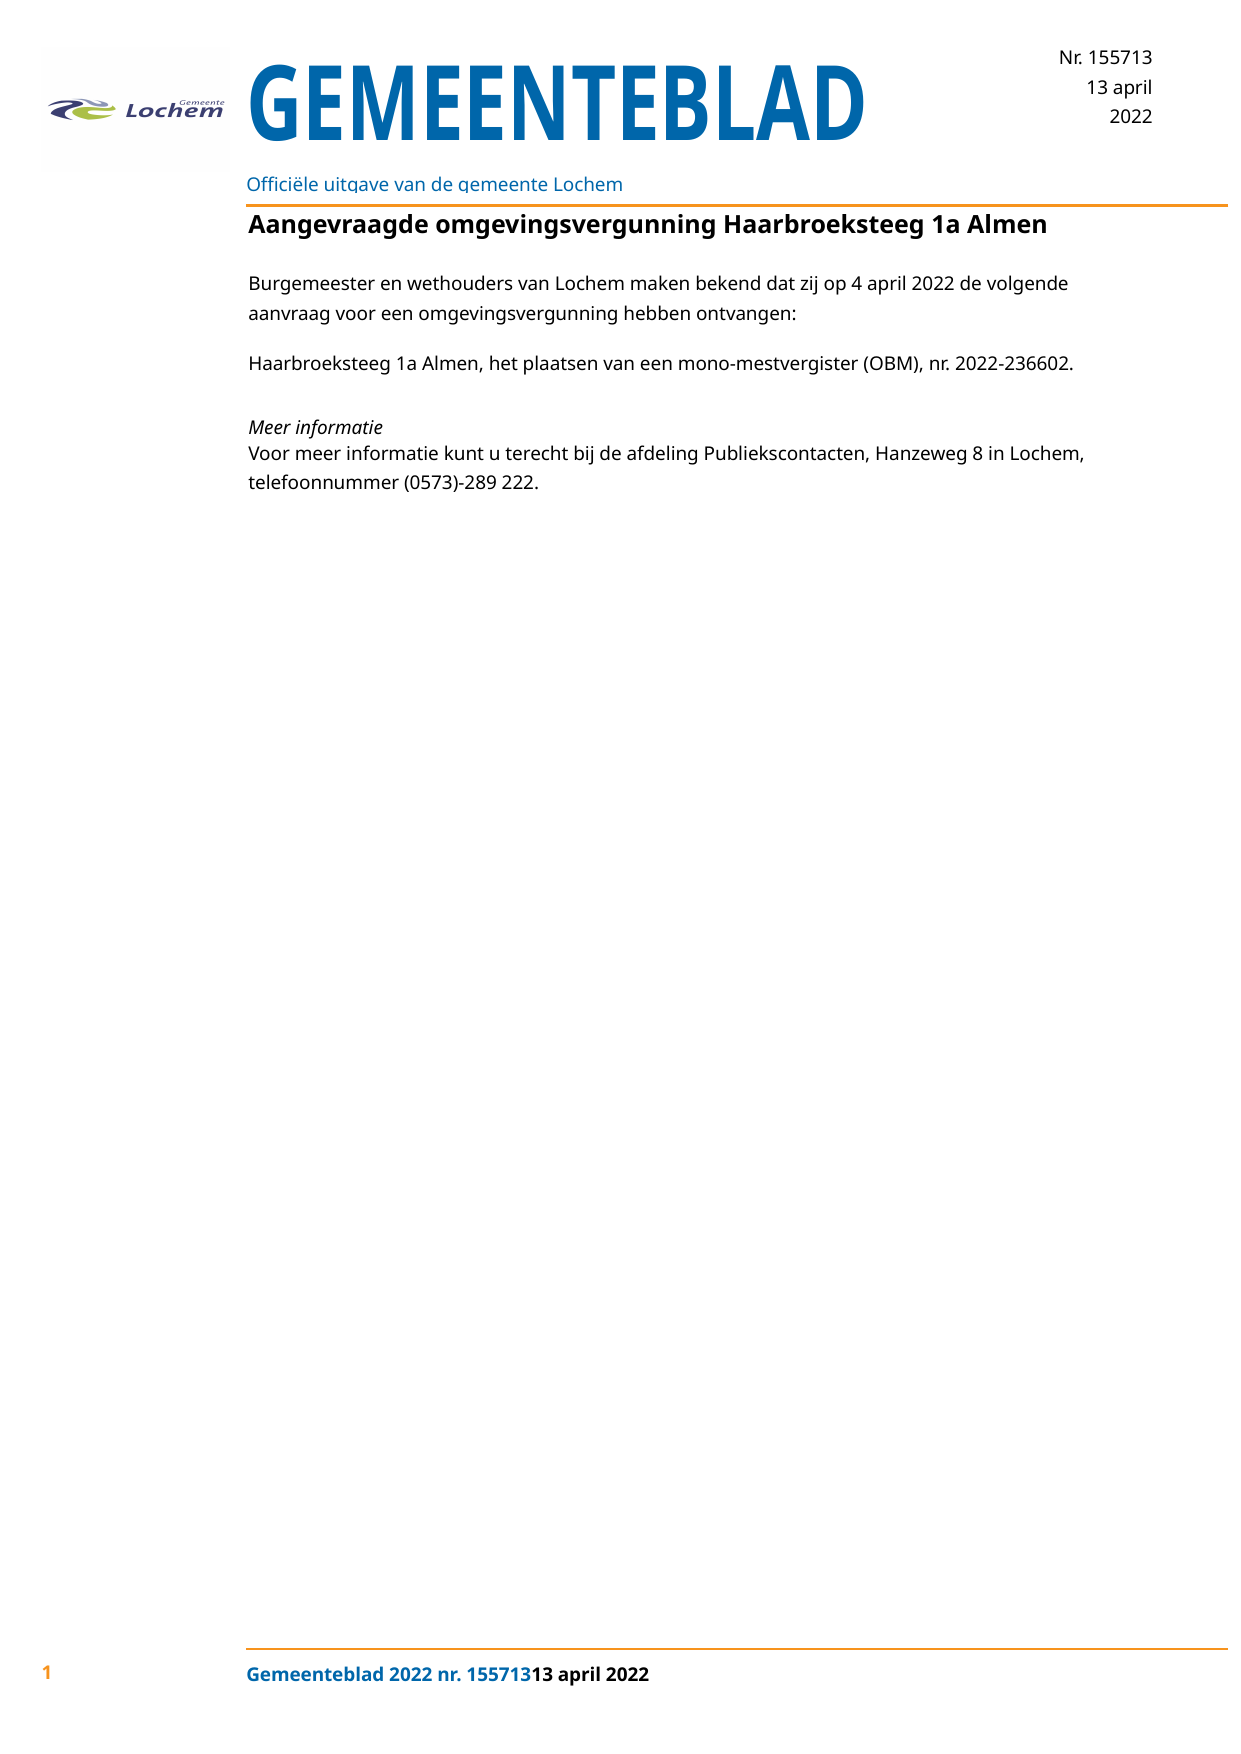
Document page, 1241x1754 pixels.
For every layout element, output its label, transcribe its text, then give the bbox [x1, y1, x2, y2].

text Aangevraagde omgevingsvergunning Haarbroeksteeg 1a Almen [248, 207, 1152, 241]
text Voor meer informatie kunt u terecht bij de afdeling Publiekscontacten, Hanzeweg 8 in Lochem, telefoonnummer (0573)-289 222. [248, 440, 1152, 495]
text Haarbroeksteeg 1a Almen, het plaatsen van een mono-mestvergister (OBM), nr. 2022-236602. [248, 350, 1152, 376]
text Burgemeester en wethouders van Lochem maken bekend dat zij op 4 april 2022 de volgende aanvraag voor een omgevingsvergunning hebben ontvangen: [248, 270, 1152, 326]
text Meer informatie [248, 414, 1152, 440]
picture [41, 47, 231, 172]
